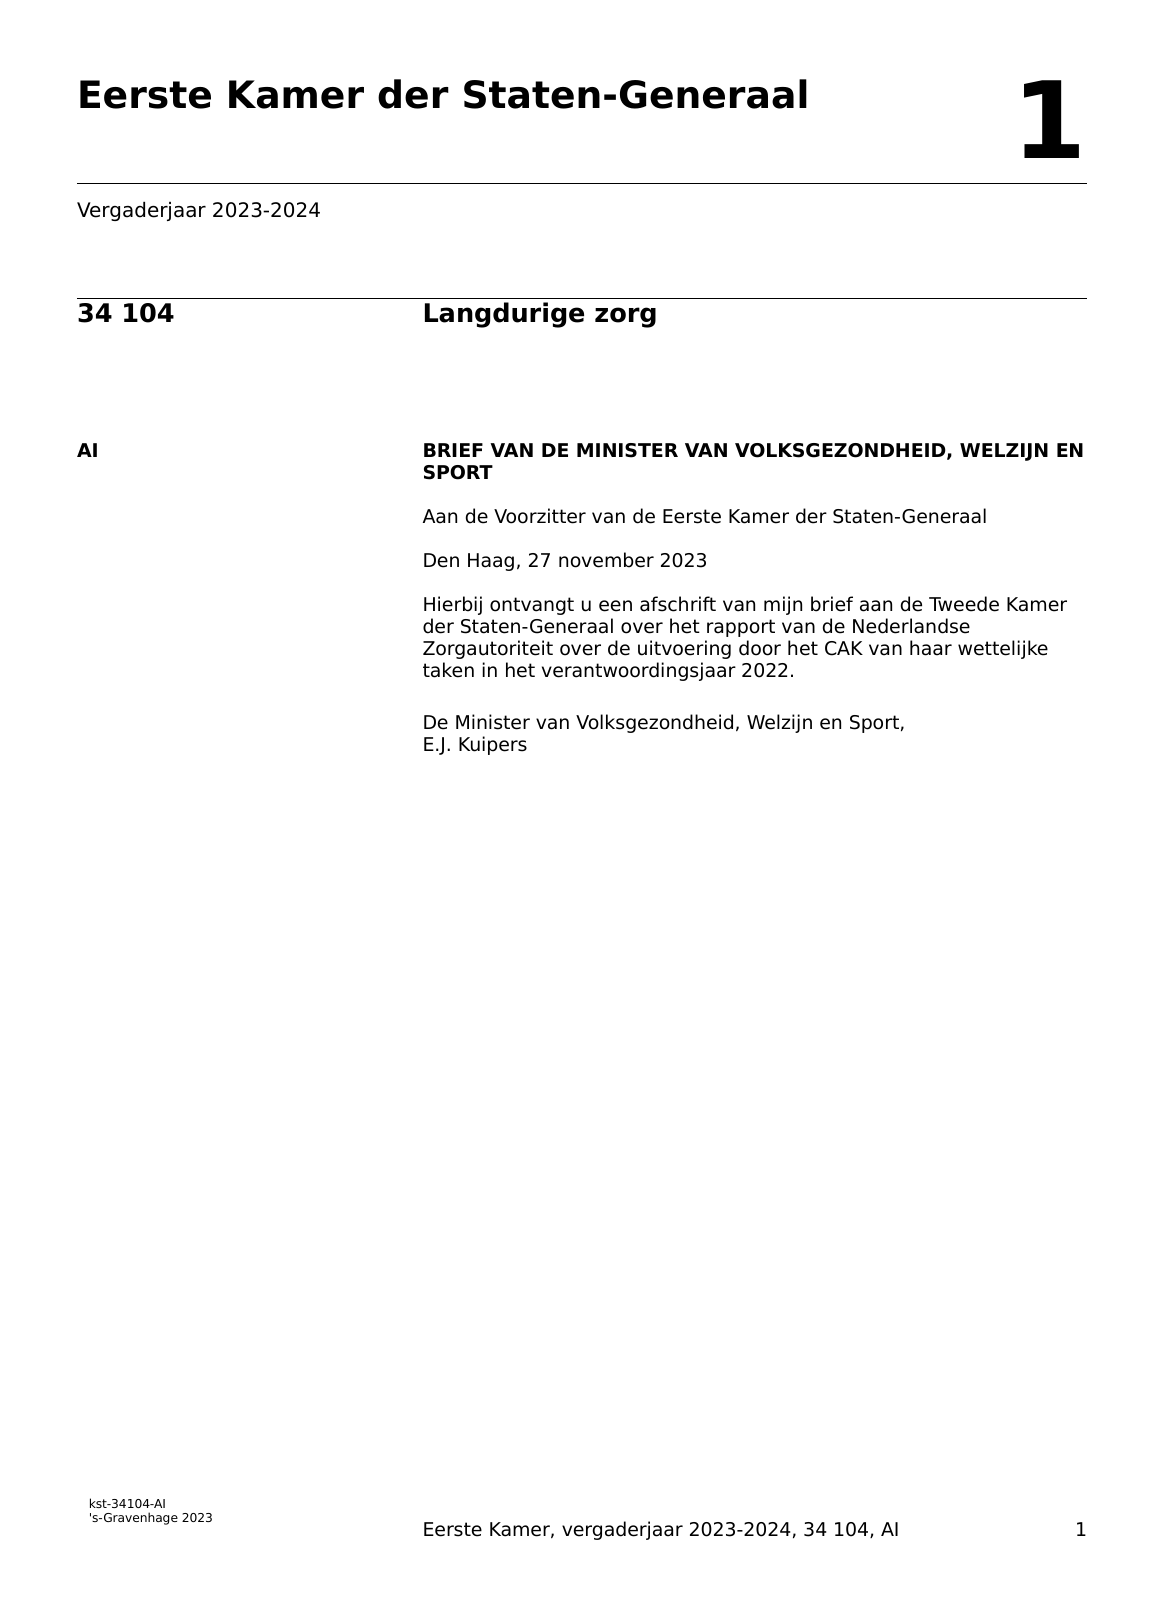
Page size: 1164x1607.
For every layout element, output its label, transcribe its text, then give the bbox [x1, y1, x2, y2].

subtitle 34 104 Langdurige zorg [77, 299, 1087, 329]
text Den Haag, 27 november 2023 [422, 550, 1087, 572]
table_cell Vergaderjaar 2023-2024 [77, 184, 1087, 298]
text Aan de Voorzitter van de Eerste Kamer der Staten-Generaal [422, 506, 1087, 528]
text 's-Gravenhage 2023 [88, 1511, 323, 1525]
table_header 1 [886, 59, 1087, 183]
text kst-34104-AI [88, 1497, 323, 1511]
text Hierbij ontvangt u een afschrift van mijn brief aan de Tweede Kamer der Staten-Generaal over het rapport van de Nederlandse Zorgautoriteit over de uitvoering door het CAK van haar wettelijke taken in het verantwoordingsjaar 2022. [422, 594, 1087, 682]
text De Minister van Volksgezondheid, Welzijn en Sport, E.J. Kuipers [422, 712, 1087, 756]
subtitle AI BRIEF VAN DE MINISTER VAN VOLKSGEZONDHEID, WELZIJN EN SPORT [77, 440, 1087, 484]
table_header Eerste Kamer der Staten-Generaal [77, 59, 886, 183]
